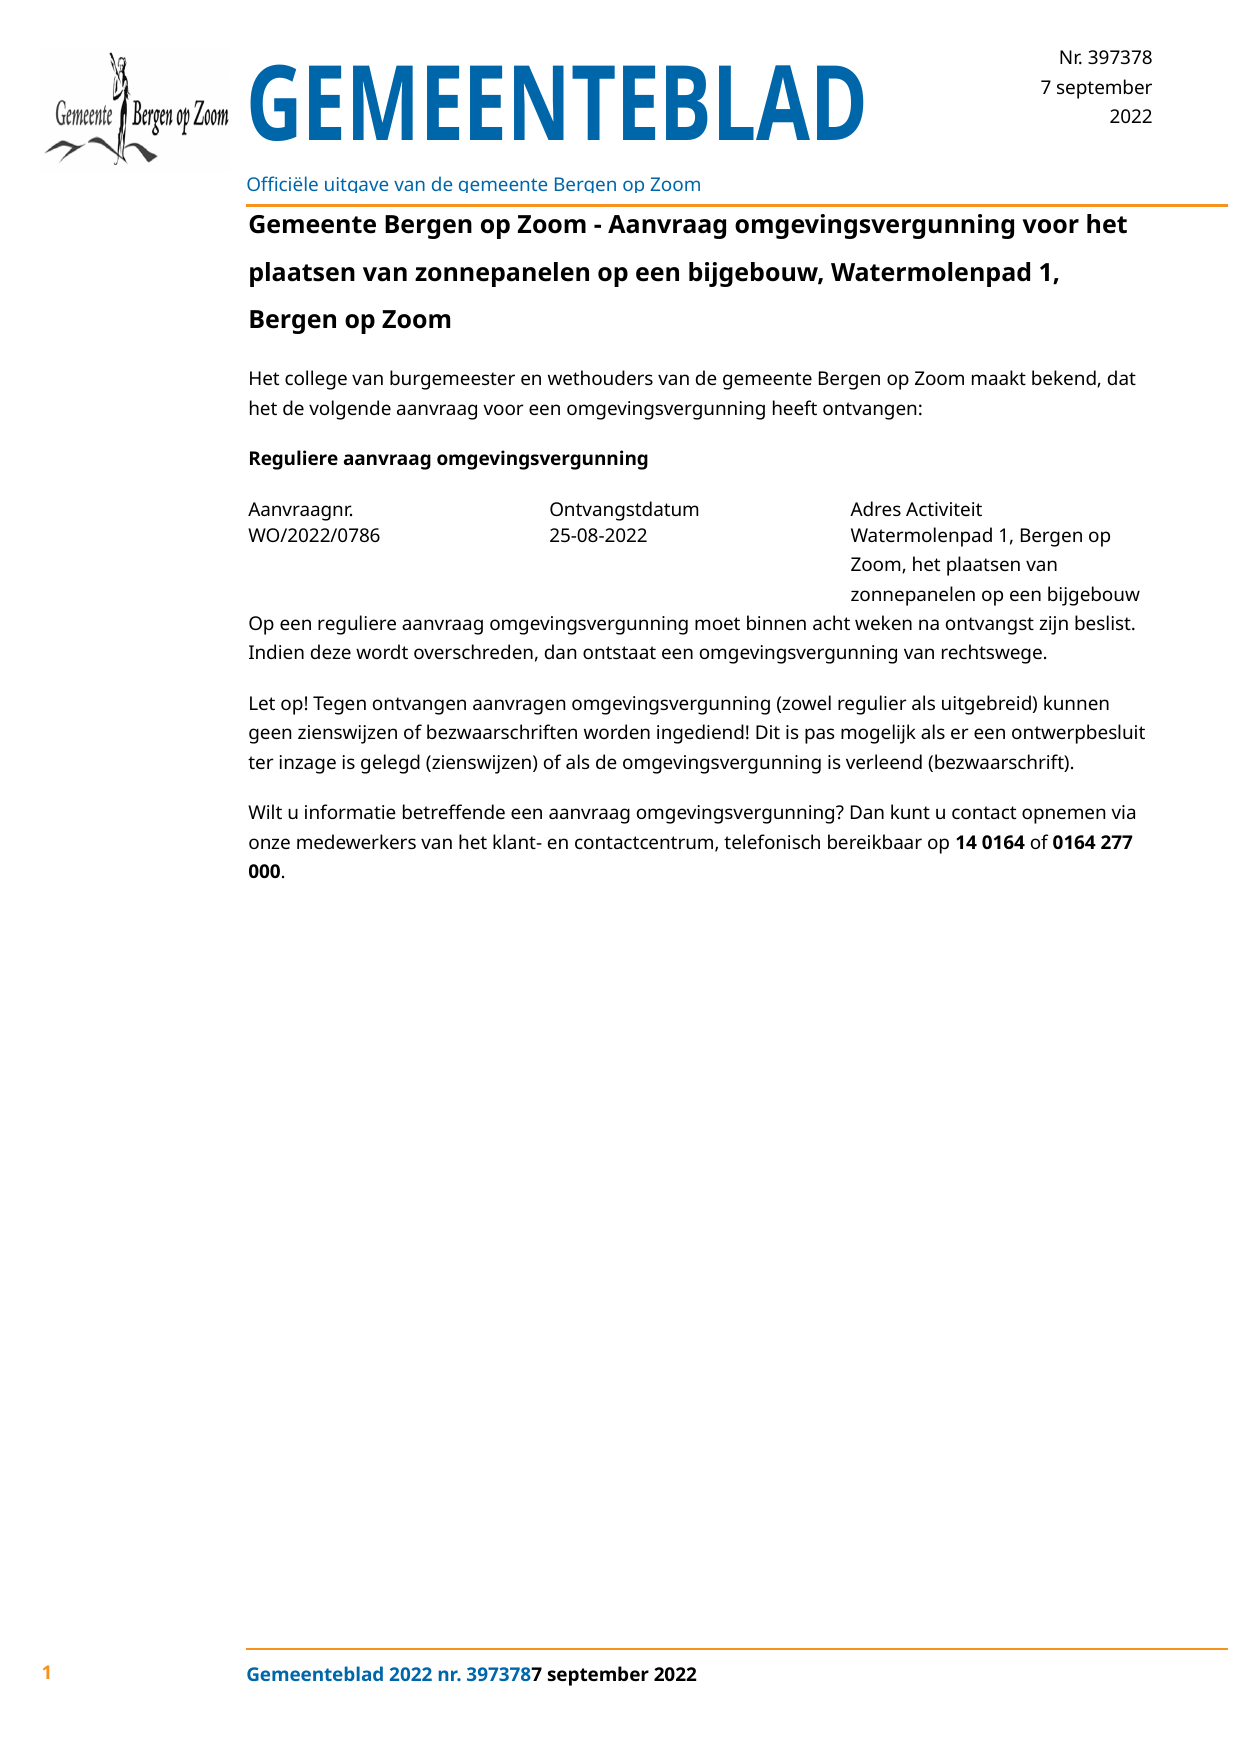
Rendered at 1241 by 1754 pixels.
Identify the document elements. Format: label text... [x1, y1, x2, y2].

text Reguliere aanvraag omgevingsvergunning [248, 446, 1152, 471]
picture [41, 47, 231, 172]
text Het college van burgemeester en wethouders van de gemeente Bergen op Zoom maakt bekend, dat het de volgende aanvraag voor een omgevingsvergunning heeft ontvangen: [248, 366, 1152, 421]
table_cell Watermolenpad 1, Bergen op Zoom, het plaatsen van zonnepanelen op een bijgebouw [850, 522, 1152, 607]
text Wilt u informatie betreffende een aanvraag omgevingsvergunning? Dan kunt u contact opnemen via onze medewerkers van het klant- en contactcentrum, telefonisch bereikbaar op 14 0164 of 0164 277 000. [248, 799, 1152, 884]
text Op een reguliere aanvraag omgevingsvergunning moet binnen acht weken na ontvangst zijn beslist. Indien deze wordt overschreden, dan ontstaat een omgevingsvergunning van rechtswege. [248, 610, 1152, 665]
text Gemeente Bergen op Zoom - Aanvraag omgevingsvergunning voor het plaatsen van zonnepanelen op een bijgebouw, Watermolenpad 1, Bergen op Zoom [248, 207, 1152, 336]
table_header Adres Activiteit [850, 496, 1152, 522]
table_cell WO/2022/0786 [248, 522, 549, 607]
table_header Ontvangstdatum [549, 496, 850, 522]
text Let op! Tegen ontvangen aanvragen omgevingsvergunning (zowel regulier als uitgebreid) kunnen geen zienswijzen of bezwaarschriften worden ingediend! Dit is pas mogelijk als er een ontwerpbesluit ter inzage is gelegd (zienswijzen) of als de omgevingsvergunning is verleend (bezwaarschrift). [248, 690, 1152, 775]
table_header Aanvraagnr. [248, 496, 549, 522]
table_cell 25-08-2022 [549, 522, 850, 607]
